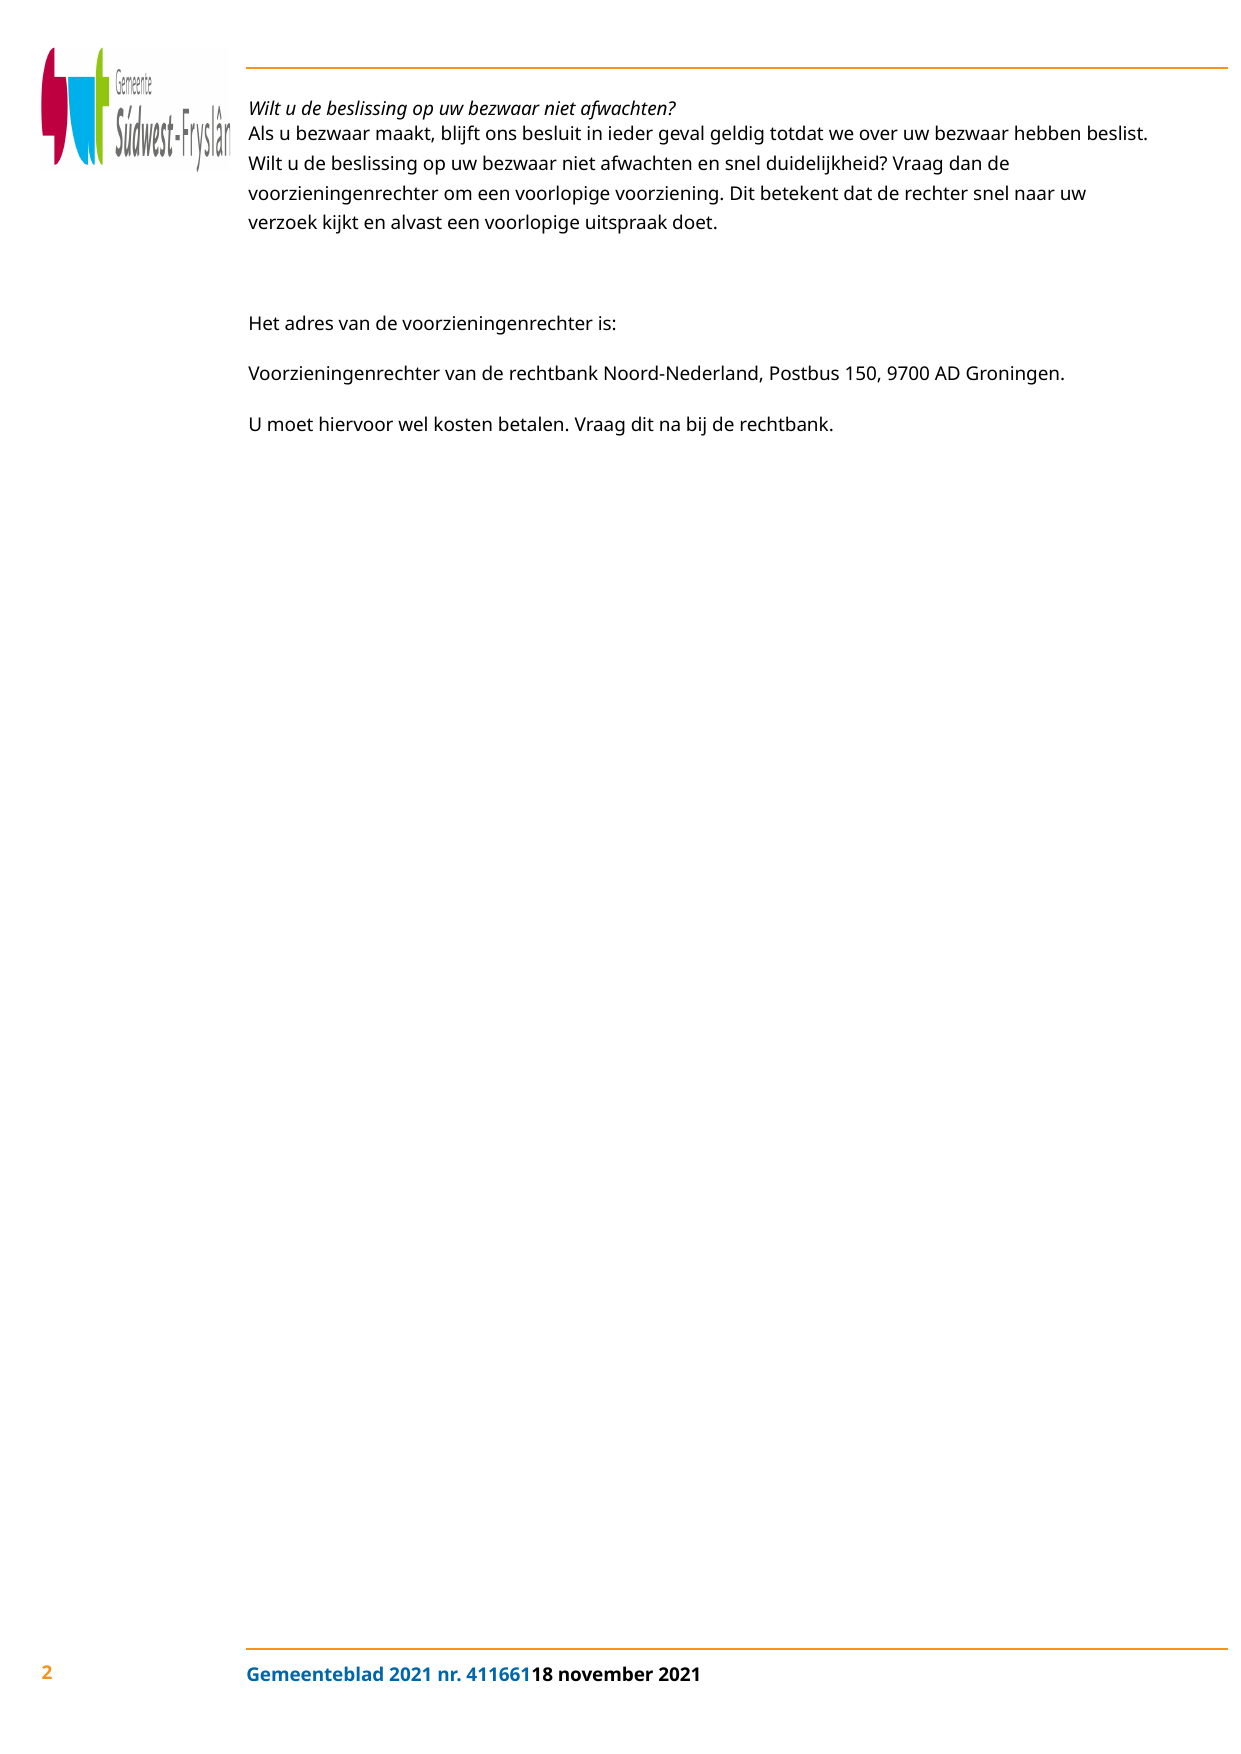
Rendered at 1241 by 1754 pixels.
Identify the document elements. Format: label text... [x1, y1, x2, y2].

text Wilt u de beslissing op uw bezwaar niet afwachten? [248, 95, 1152, 121]
text U moet hiervoor wel kosten betalen. Vraag dit na bij de rechtbank. [248, 411, 1152, 437]
text Het adres van de voorzieningenrechter is: [248, 310, 1152, 336]
picture [41, 47, 231, 172]
text Als u bezwaar maakt, blijft ons besluit in ieder geval geldig totdat we over uw bezwaar hebben beslist. Wilt u de beslissing op uw bezwaar niet afwachten en snel duidelijkheid? Vraag dan de voorzieningenrechter om een voorlopige voorziening. Dit betekent dat de rechter snel naar uw verzoek kijkt en alvast een voorlopige uitspraak doet. [248, 121, 1152, 235]
text Voorzieningenrechter van de rechtbank Noord-Nederland, Postbus 150, 9700 AD Groningen. [248, 361, 1152, 386]
